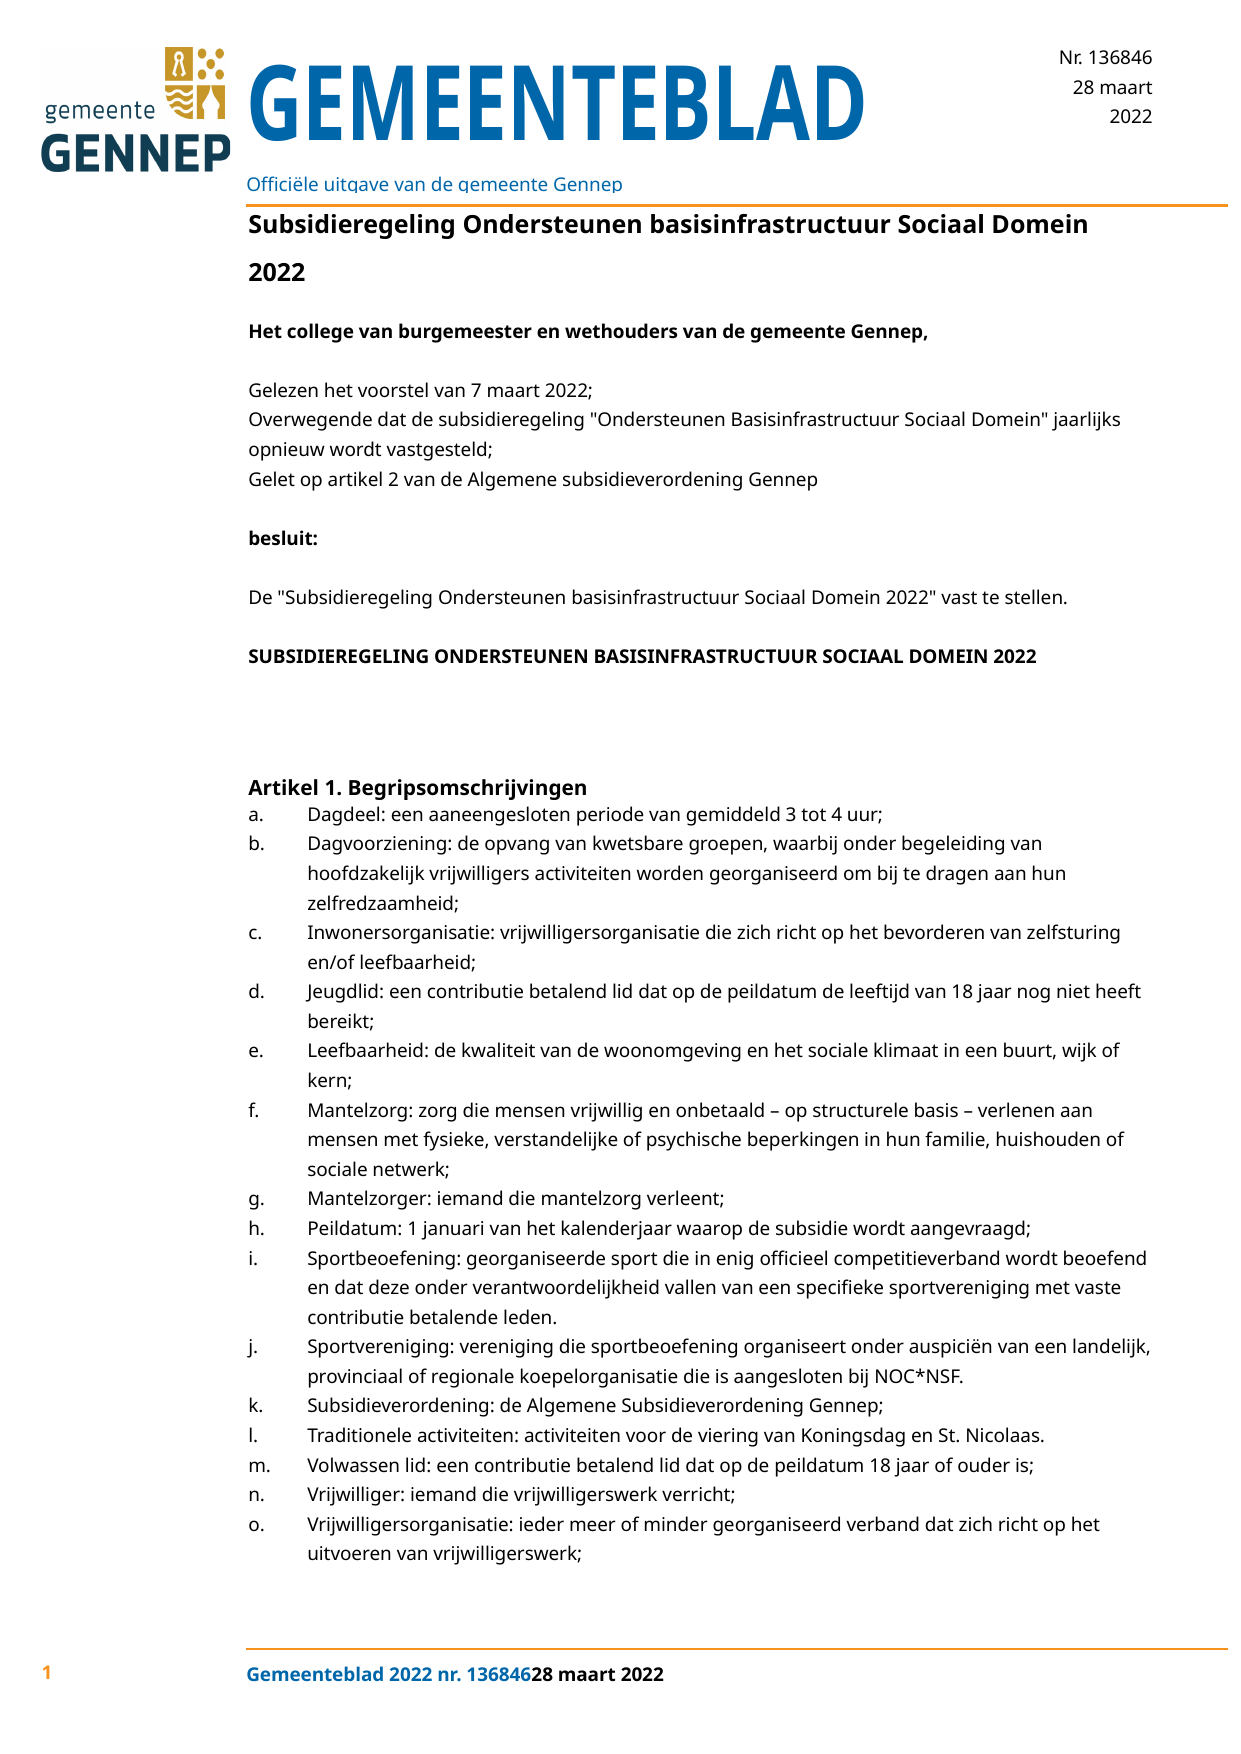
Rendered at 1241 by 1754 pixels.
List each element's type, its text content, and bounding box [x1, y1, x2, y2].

text besluit: [248, 525, 1152, 551]
text Subsidieregeling Ondersteunen basisinfrastructuur Sociaal Domein 2022 [248, 207, 1152, 288]
list Mantelzorger: iemand die mantelzorg verleent; [248, 1186, 1152, 1211]
list Peildatum: 1 januari van het kalenderjaar waarop de subsidie wordt aangevraagd; [248, 1215, 1152, 1241]
text Artikel 1. Begripsomschrijvingen [248, 773, 1152, 801]
text Overwegende dat de subsidieregeling "Ondersteunen Basisinfrastructuur Sociaal Domein" jaarlijks opnieuw wordt vastgesteld; [248, 407, 1152, 462]
list Volwassen lid: een contributie betalend lid dat op de peildatum 18 jaar of ouder is; [248, 1452, 1152, 1478]
text SUBSIDIEREGELING ONDERSTEUNEN BASISINFRASTRUCTUUR SOCIAAL DOMEIN 2022 [248, 643, 1152, 669]
list Vrijwilligersorganisatie: ieder meer of minder georganiseerd verband dat zich richt op het uitvoeren van vrijwilligerswerk; [248, 1511, 1152, 1566]
list Traditionele activiteiten: activiteiten voor de viering van Koningsdag en St. Nicolaas. [248, 1422, 1152, 1448]
list Jeugdlid: een contributie betalend lid dat op de peildatum de leeftijd van 18 jaar nog niet heeft bereikt; [248, 978, 1152, 1034]
list Dagvoorziening: de opvang van kwetsbare groepen, waarbij onder begeleiding van hoofdzakelijk vrijwilligers activiteiten worden georganiseerd om bij te dragen aan hun zelfredzaamheid; [248, 831, 1152, 916]
list Sportvereniging: vereniging die sportbeoefening organiseert onder auspiciën van een landelijk, provinciaal of regionale koepelorganisatie die is aangesloten bij NOC*NSF. [248, 1333, 1152, 1389]
list Mantelzorg: zorg die mensen vrijwillig en onbetaald – op structurele basis – verlenen aan mensen met fysieke, verstandelijke of psychische beperkingen in hun familie, huishouden of sociale netwerk; [248, 1097, 1152, 1182]
text Gelet op artikel 2 van de Algemene subsidieverordening Gennep [248, 466, 1152, 492]
list Inwonersorganisatie: vrijwilligersorganisatie die zich richt op het bevorderen van zelfsturing en/of leefbaarheid; [248, 919, 1152, 975]
text Gelezen het voorstel van 7 maart 2022; [248, 377, 1152, 403]
text Het college van burgemeester en wethouders van de gemeente Gennep, [248, 318, 1152, 344]
list Sportbeoefening: georganiseerde sport die in enig officieel competitieverband wordt beoefend en dat deze onder verantwoordelijkheid vallen van een specifieke sportvereniging met vaste contributie betalende leden. [248, 1245, 1152, 1330]
list Leefbaarheid: de kwaliteit van de woonomgeving en het sociale klimaat in een buurt, wijk of kern; [248, 1038, 1152, 1093]
list Subsidieverordening: de Algemene Subsidieverordening Gennep; [248, 1393, 1152, 1418]
list Dagdeel: een aaneengesloten periode van gemiddeld 3 tot 4 uur; [248, 801, 1152, 827]
picture [41, 47, 231, 172]
text De "Subsidieregeling Ondersteunen basisinfrastructuur Sociaal Domein 2022" vast te stellen. [248, 584, 1152, 610]
list Vrijwilliger: iemand die vrijwilligerswerk verricht; [248, 1481, 1152, 1507]
